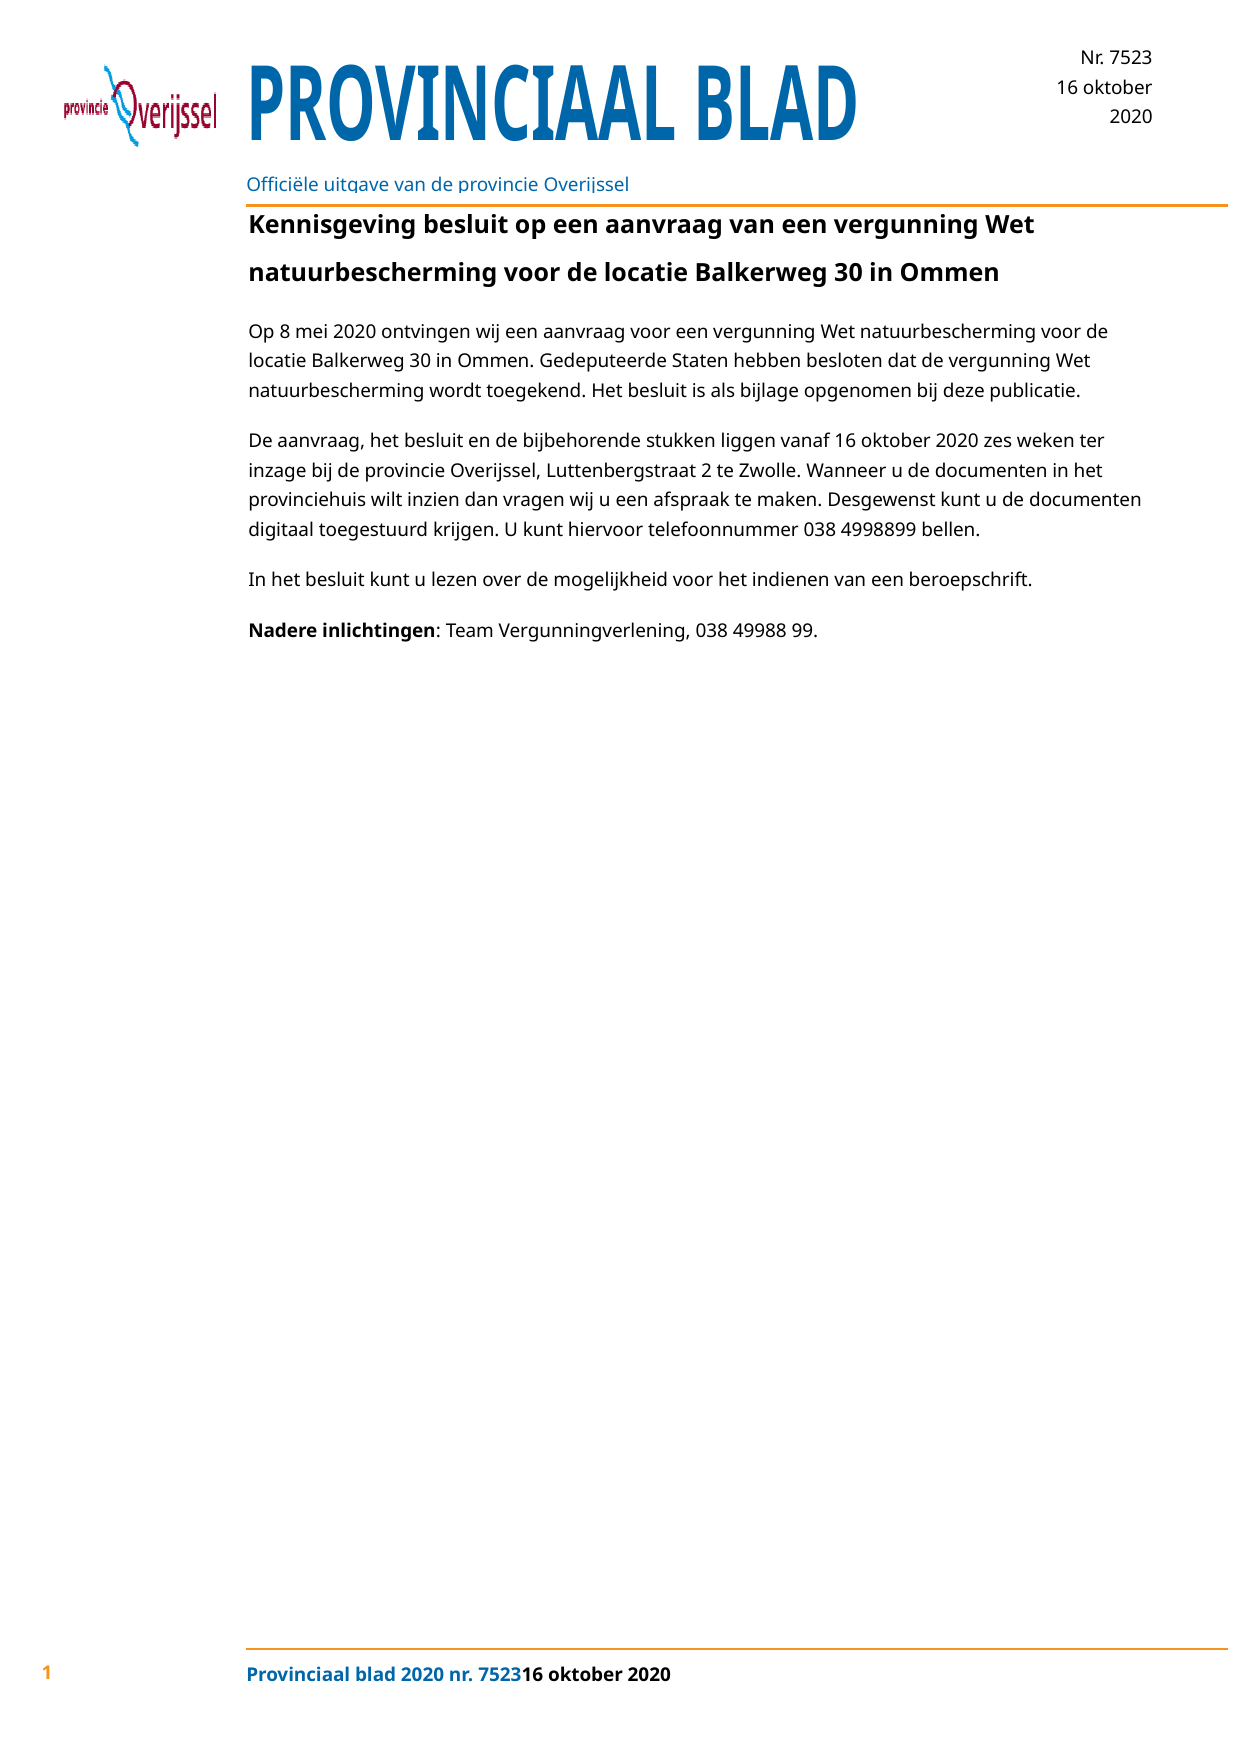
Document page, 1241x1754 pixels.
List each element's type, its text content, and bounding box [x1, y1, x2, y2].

text Op 8 mei 2020 ontvingen wij een aanvraag voor een vergunning Wet natuurbescherming voor de locatie Balkerweg 30 in Ommen. Gedeputeerde Staten hebben besloten dat de vergunning Wet natuurbescherming wordt toegekend. Het besluit is als bijlage opgenomen bij deze publicatie. [248, 318, 1152, 403]
text Kennisgeving besluit op een aanvraag van een vergunning Wet natuurbescherming voor de locatie Balkerweg 30 in Ommen [248, 207, 1152, 288]
text In het besluit kunt u lezen over de mogelijkheid voor het indienen van een beroepschrift. [248, 567, 1152, 592]
text De aanvraag, het besluit en de bijbehorende stukken liggen vanaf 16 oktober 2020 zes weken ter inzage bij de provincie Overijssel, Luttenbergstraat 2 te Zwolle. Wanneer u de documenten in het provinciehuis wilt inzien dan vragen wij u een afspraak te maken. Desgewenst kunt u de documenten digitaal toegestuurd krijgen. U kunt hiervoor telefoonnummer 038 4998899 bellen. [248, 427, 1152, 542]
picture [41, 47, 231, 172]
text Nadere inlichtingen: Team Vergunningverlening, 038 49988 99. [248, 617, 1152, 643]
